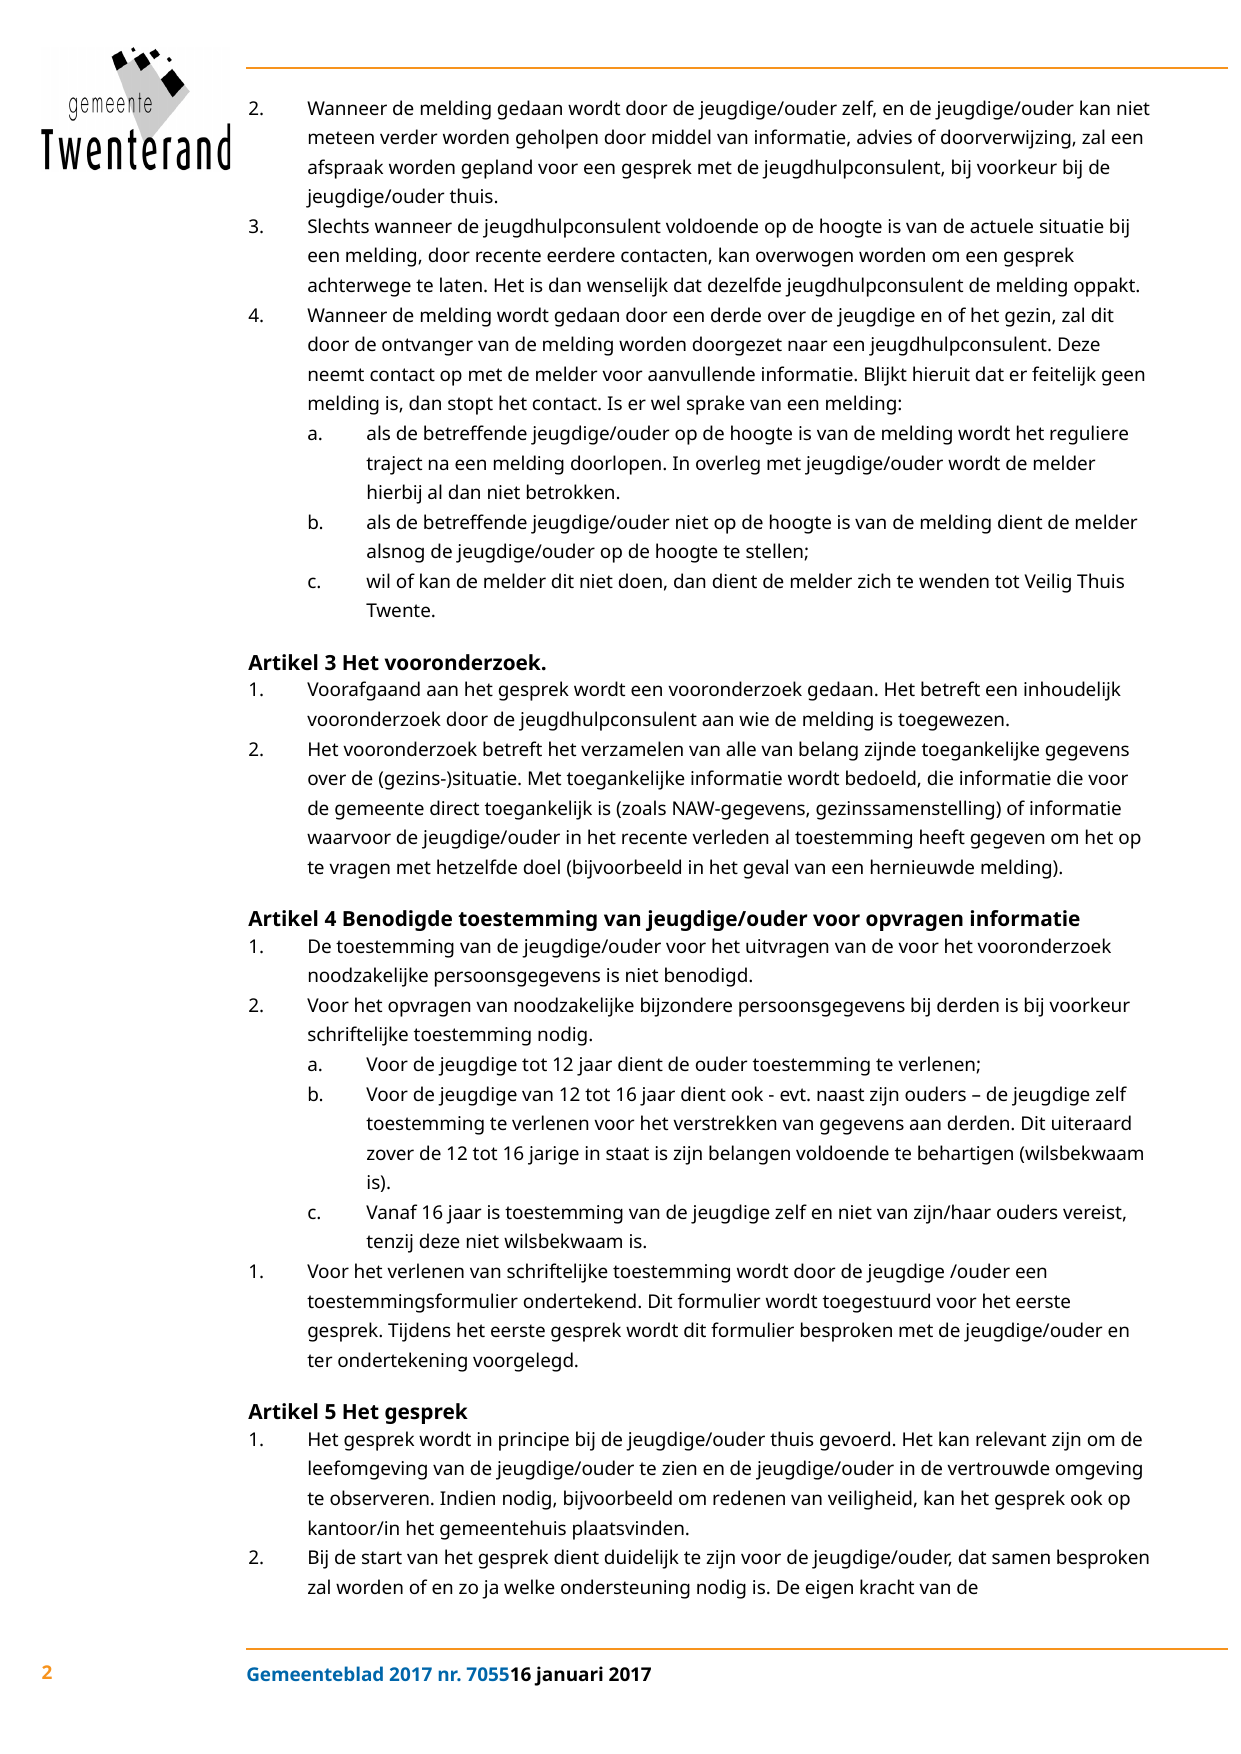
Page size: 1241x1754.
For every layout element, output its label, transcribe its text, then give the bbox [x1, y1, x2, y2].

text Artikel 3 Het vooronderzoek. [248, 648, 1152, 677]
text Artikel 4 Benodigde toestemming van jeugdige/ouder voor opvragen informatie [248, 904, 1152, 933]
list Bij de start van het gesprek dient duidelijk te zijn voor de jeugdige/ouder, dat samen besproken zal worden of en zo ja welke ondersteuning nodig is. De eigen kracht van de [248, 1544, 1152, 1599]
list wil of kan de melder dit niet doen, dan dient de melder zich te wenden tot Veilig Thuis Twente. [307, 568, 1152, 623]
list Wanneer de melding wordt gedaan door een derde over de jeugdige en of het gezin, zal dit door de ontvanger van de melding worden doorgezet naar een jeugdhulpconsulent. Deze neemt contact op met de melder voor aanvullende informatie. Blijkt hieruit dat er feitelijk geen melding is, dan stopt het contact. Is er wel sprake van een melding: [248, 302, 1152, 416]
list als de betreffende jeugdige/ouder op de hoogte is van de melding wordt het reguliere traject na een melding doorlopen. In overleg met jeugdige/ouder wordt de melder hierbij al dan niet betrokken. [307, 420, 1152, 505]
list Voor het opvragen van noodzakelijke bijzondere persoonsgegevens bij derden is bij voorkeur schriftelijke toestemming nodig. [248, 992, 1152, 1047]
text Artikel 5 Het gesprek [248, 1397, 1152, 1426]
list Wanneer de melding gedaan wordt door de jeugdige/ouder zelf, en de jeugdige/ouder kan niet meteen verder worden geholpen door middel van informatie, advies of doorverwijzing, zal een afspraak worden gepland voor een gesprek met de jeugdhulpconsulent, bij voorkeur bij de jeugdige/ouder thuis. [248, 95, 1152, 209]
list Voor het verlenen van schriftelijke toestemming wordt door de jeugdige /ouder een toestemmingsformulier ondertekend. Dit formulier wordt toegestuurd voor het eerste gesprek. Tijdens het eerste gesprek wordt dit formulier besproken met de jeugdige/ouder en ter ondertekening voorgelegd. [248, 1258, 1152, 1373]
list Het gesprek wordt in principe bij de jeugdige/ouder thuis gevoerd. Het kan relevant zijn om de leefomgeving van de jeugdige/ouder te zien en de jeugdige/ouder in de vertrouwde omgeving te observeren. Indien nodig, bijvoorbeeld om redenen van veiligheid, kan het gesprek ook op kantoor/in het gemeentehuis plaatsvinden. [248, 1426, 1152, 1540]
list Voor de jeugdige van 12 tot 16 jaar dient ook - evt. naast zijn ouders – de jeugdige zelf toestemming te verlenen voor het verstrekken van gegevens aan derden. Dit uiteraard zover de 12 tot 16 jarige in staat is zijn belangen voldoende te behartigen (wilsbekwaam is). [307, 1081, 1152, 1195]
picture [41, 47, 231, 172]
list Voor de jeugdige tot 12 jaar dient de ouder toestemming te verlenen; [307, 1051, 1152, 1077]
list Voorafgaand aan het gesprek wordt een vooronderzoek gedaan. Het betreft een inhoudelijk vooronderzoek door de jeugdhulpconsulent aan wie de melding is toegewezen. [248, 677, 1152, 732]
list De toestemming van de jeugdige/ouder voor het uitvragen van de voor het vooronderzoek noodzakelijke persoonsgegevens is niet benodigd. [248, 933, 1152, 988]
list Slechts wanneer de jeugdhulpconsulent voldoende op de hoogte is van de actuele situatie bij een melding, door recente eerdere contacten, kan overwogen worden om een gesprek achterwege te laten. Het is dan wenselijk dat dezelfde jeugdhulpconsulent de melding oppakt. [248, 213, 1152, 298]
list Vanaf 16 jaar is toestemming van de jeugdige zelf en niet van zijn/haar ouders vereist, tenzij deze niet wilsbekwaam is. [307, 1199, 1152, 1254]
list Het vooronderzoek betreft het verzamelen van alle van belang zijnde toegankelijke gegevens over de (gezins-)situatie. Met toegankelijke informatie wordt bedoeld, die informatie die voor de gemeente direct toegankelijk is (zoals NAW-gegevens, gezinssamenstelling) of informatie waarvoor de jeugdige/ouder in het recente verleden al toestemming heeft gegeven om het op te vragen met hetzelfde doel (bijvoorbeeld in het geval van een hernieuwde melding). [248, 736, 1152, 880]
list als de betreffende jeugdige/ouder niet op de hoogte is van de melding dient de melder alsnog de jeugdige/ouder op de hoogte te stellen; [307, 509, 1152, 564]
